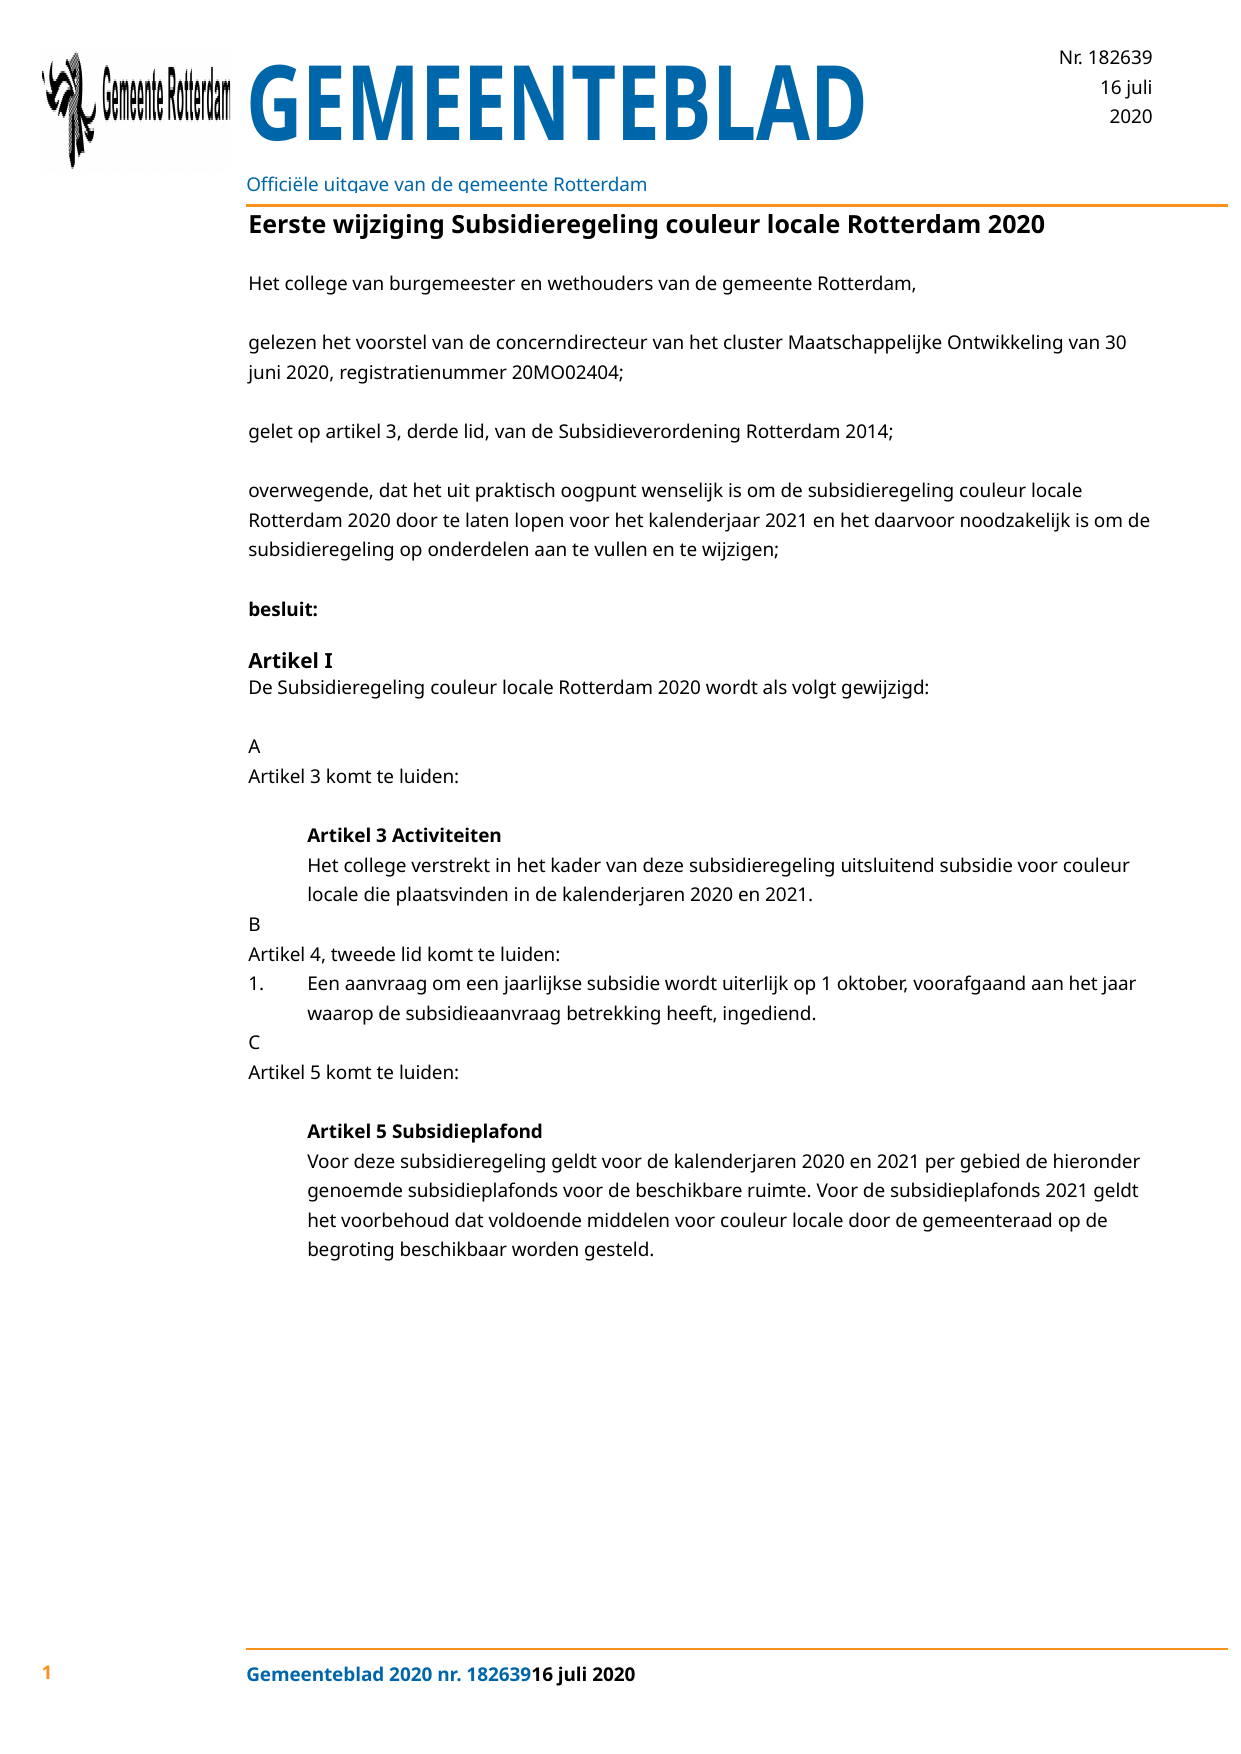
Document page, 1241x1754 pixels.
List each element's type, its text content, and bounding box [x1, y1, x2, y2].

text Artikel 5 komt te luiden: [248, 1059, 1152, 1085]
picture [41, 47, 231, 172]
text Artikel I [248, 646, 1152, 674]
text B [248, 911, 1152, 937]
text A [248, 734, 1152, 759]
list Een aanvraag om een jaarlijkse subsidie wordt uiterlijk op 1 oktober, voorafgaand aan het jaar waarop de subsidieaanvraag betrekking heeft, ingediend. [248, 970, 1152, 1026]
text besluit: [248, 596, 1152, 621]
list Voor deze subsidieregeling geldt voor de kalenderjaren 2020 en 2021 per gebied de hieronder genoemde subsidieplafonds voor de beschikbare ruimte. Voor de subsidieplafonds 2021 geldt het voorbehoud dat voldoende middelen voor couleur locale door de gemeenteraad op de begroting beschikbaar worden gesteld. [248, 1148, 1152, 1262]
text Eerste wijziging Subsidieregeling couleur locale Rotterdam 2020 [248, 207, 1152, 241]
list Het college verstrekt in het kader van deze subsidieregeling uitsluitend subsidie voor couleur locale die plaatsvinden in de kalenderjaren 2020 en 2021. [248, 852, 1152, 907]
text gelet op artikel 3, derde lid, van de Subsidieverordening Rotterdam 2014; [248, 418, 1152, 444]
text gelezen het voorstel van de concerndirecteur van het cluster Maatschappelijke Ontwikkeling van 30 juni 2020, registratienummer 20MO02404; [248, 329, 1152, 385]
text Artikel 3 komt te luiden: [248, 763, 1152, 789]
list Artikel 3 Activiteiten [248, 822, 1152, 848]
text Artikel 4, tweede lid komt te luiden: [248, 941, 1152, 967]
text De Subsidieregeling couleur locale Rotterdam 2020 wordt als volgt gewijzigd: [248, 674, 1152, 700]
text overwegende, dat het uit praktisch oogpunt wenselijk is om de subsidieregeling couleur locale Rotterdam 2020 door te laten lopen voor het kalenderjaar 2021 en het daarvoor noodzakelijk is om de subsidieregeling op onderdelen aan te vullen en te wijzigen; [248, 477, 1152, 562]
list Artikel 5 Subsidieplafond [248, 1118, 1152, 1144]
text Het college van burgemeester en wethouders van de gemeente Rotterdam, [248, 270, 1152, 296]
text C [248, 1029, 1152, 1055]
